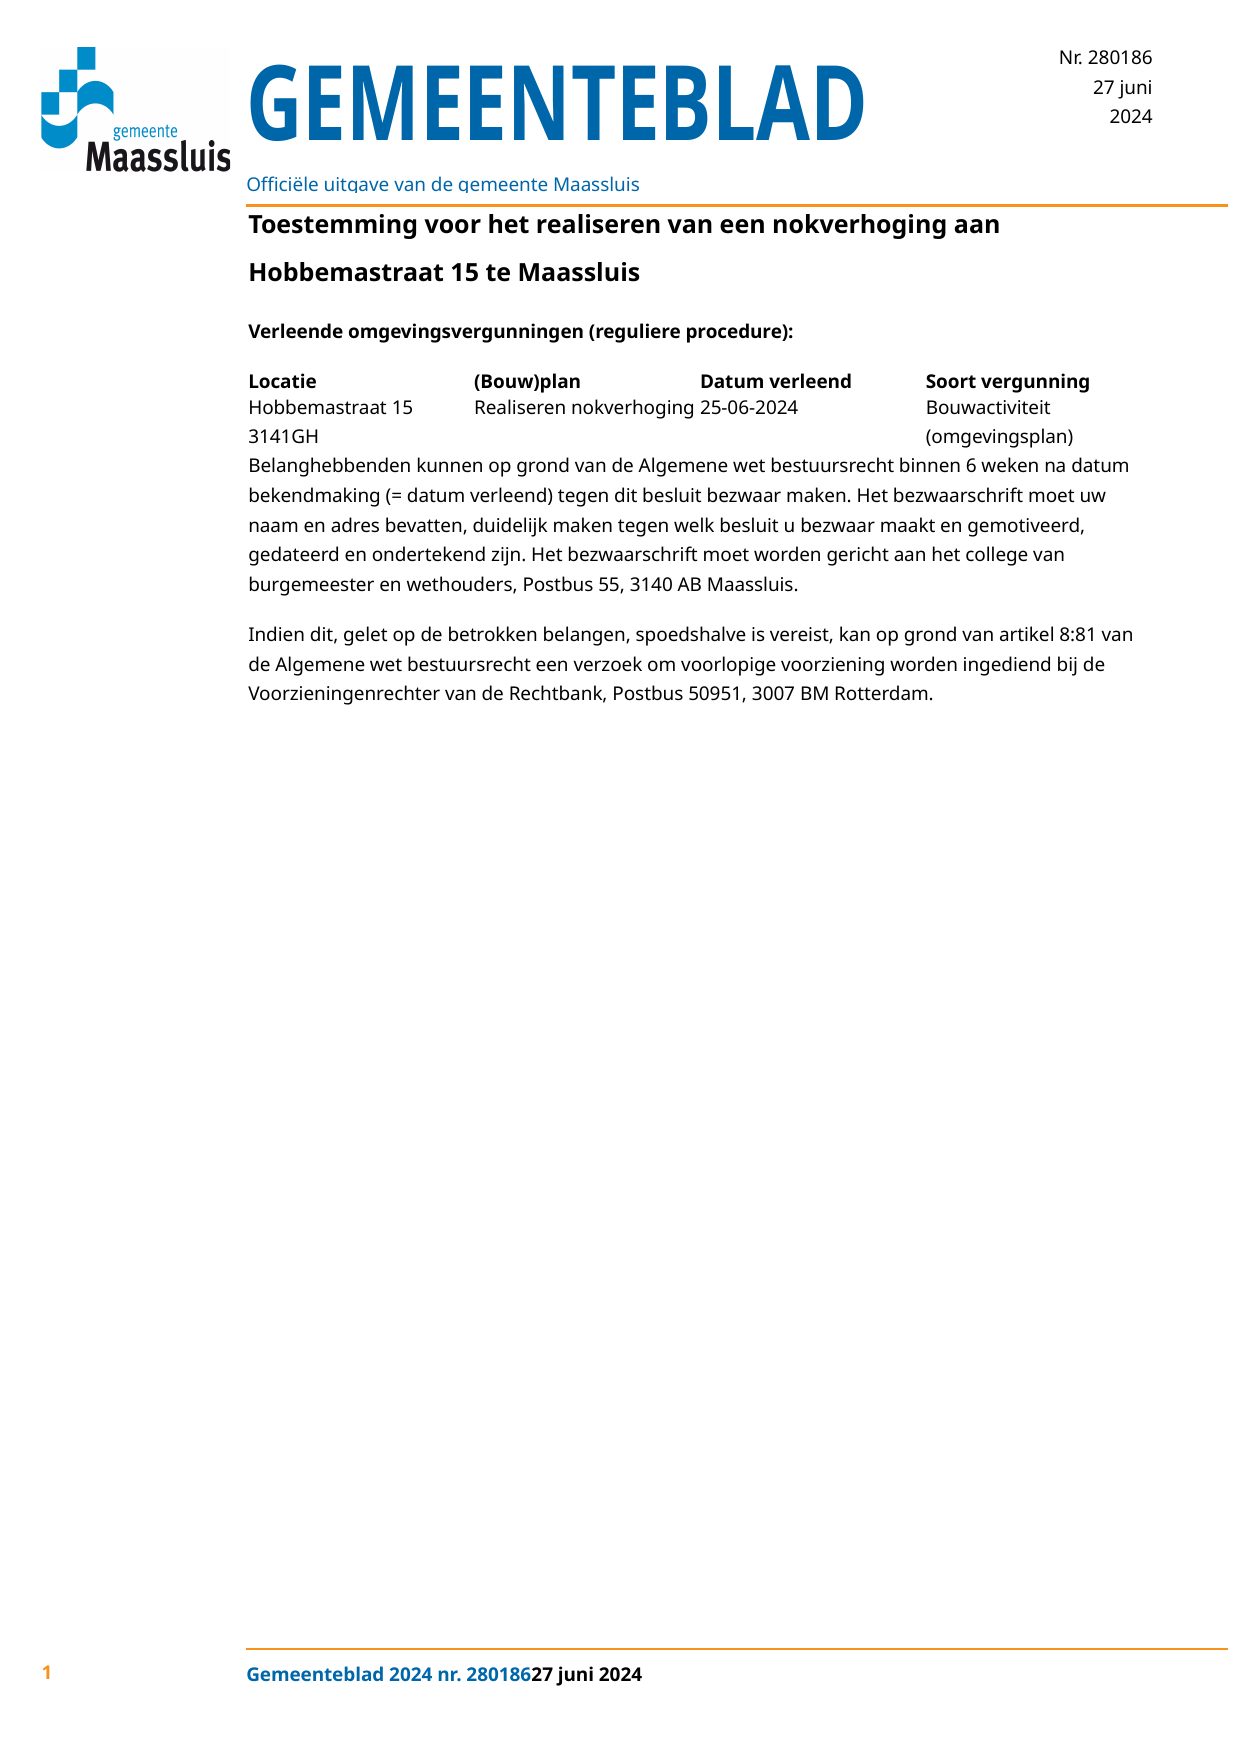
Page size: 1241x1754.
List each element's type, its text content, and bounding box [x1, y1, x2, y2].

text Belanghebbenden kunnen op grond van de Algemene wet bestuursrecht binnen 6 weken na datum bekendmaking (= datum verleend) tegen dit besluit bezwaar maken. Het bezwaarschrift moet uw naam en adres bevatten, duidelijk maken tegen welk besluit u bezwaar maakt en gemotiveerd, gedateerd en ondertekend zijn. Het bezwaarschrift moet worden gericht aan het college van burgemeester en wethouders, Postbus 55, 3140 AB Maassluis. [248, 453, 1152, 597]
picture [41, 47, 231, 172]
table_cell Realiseren nokverhoging [474, 394, 700, 449]
text Verleende omgevingsvergunningen (reguliere procedure): [248, 318, 1152, 344]
table_header Datum verleend [700, 369, 926, 394]
table_header Locatie [248, 369, 474, 394]
table_cell Hobbemastraat 15 3141GH [248, 394, 474, 449]
table_cell Bouwactiviteit (omgevingsplan) [926, 394, 1152, 449]
table_header (Bouw)plan [474, 369, 700, 394]
picture [41, 47, 77, 92]
table_cell 25-06-2024 [700, 394, 926, 449]
text Indien dit, gelet op de betrokken belangen, spoedshalve is vereist, kan op grond van artikel 8:81 van de Algemene wet bestuursrecht een verzoek om voorlopige voorziening worden ingediend bij de Voorzieningenrechter van de Rechtbank, Postbus 50951, 3007 BM Rotterdam. [248, 621, 1152, 706]
table_header Soort vergunning [926, 369, 1152, 394]
text Toestemming voor het realiseren van een nokverhoging aan Hobbemastraat 15 te Maassluis [248, 207, 1152, 288]
